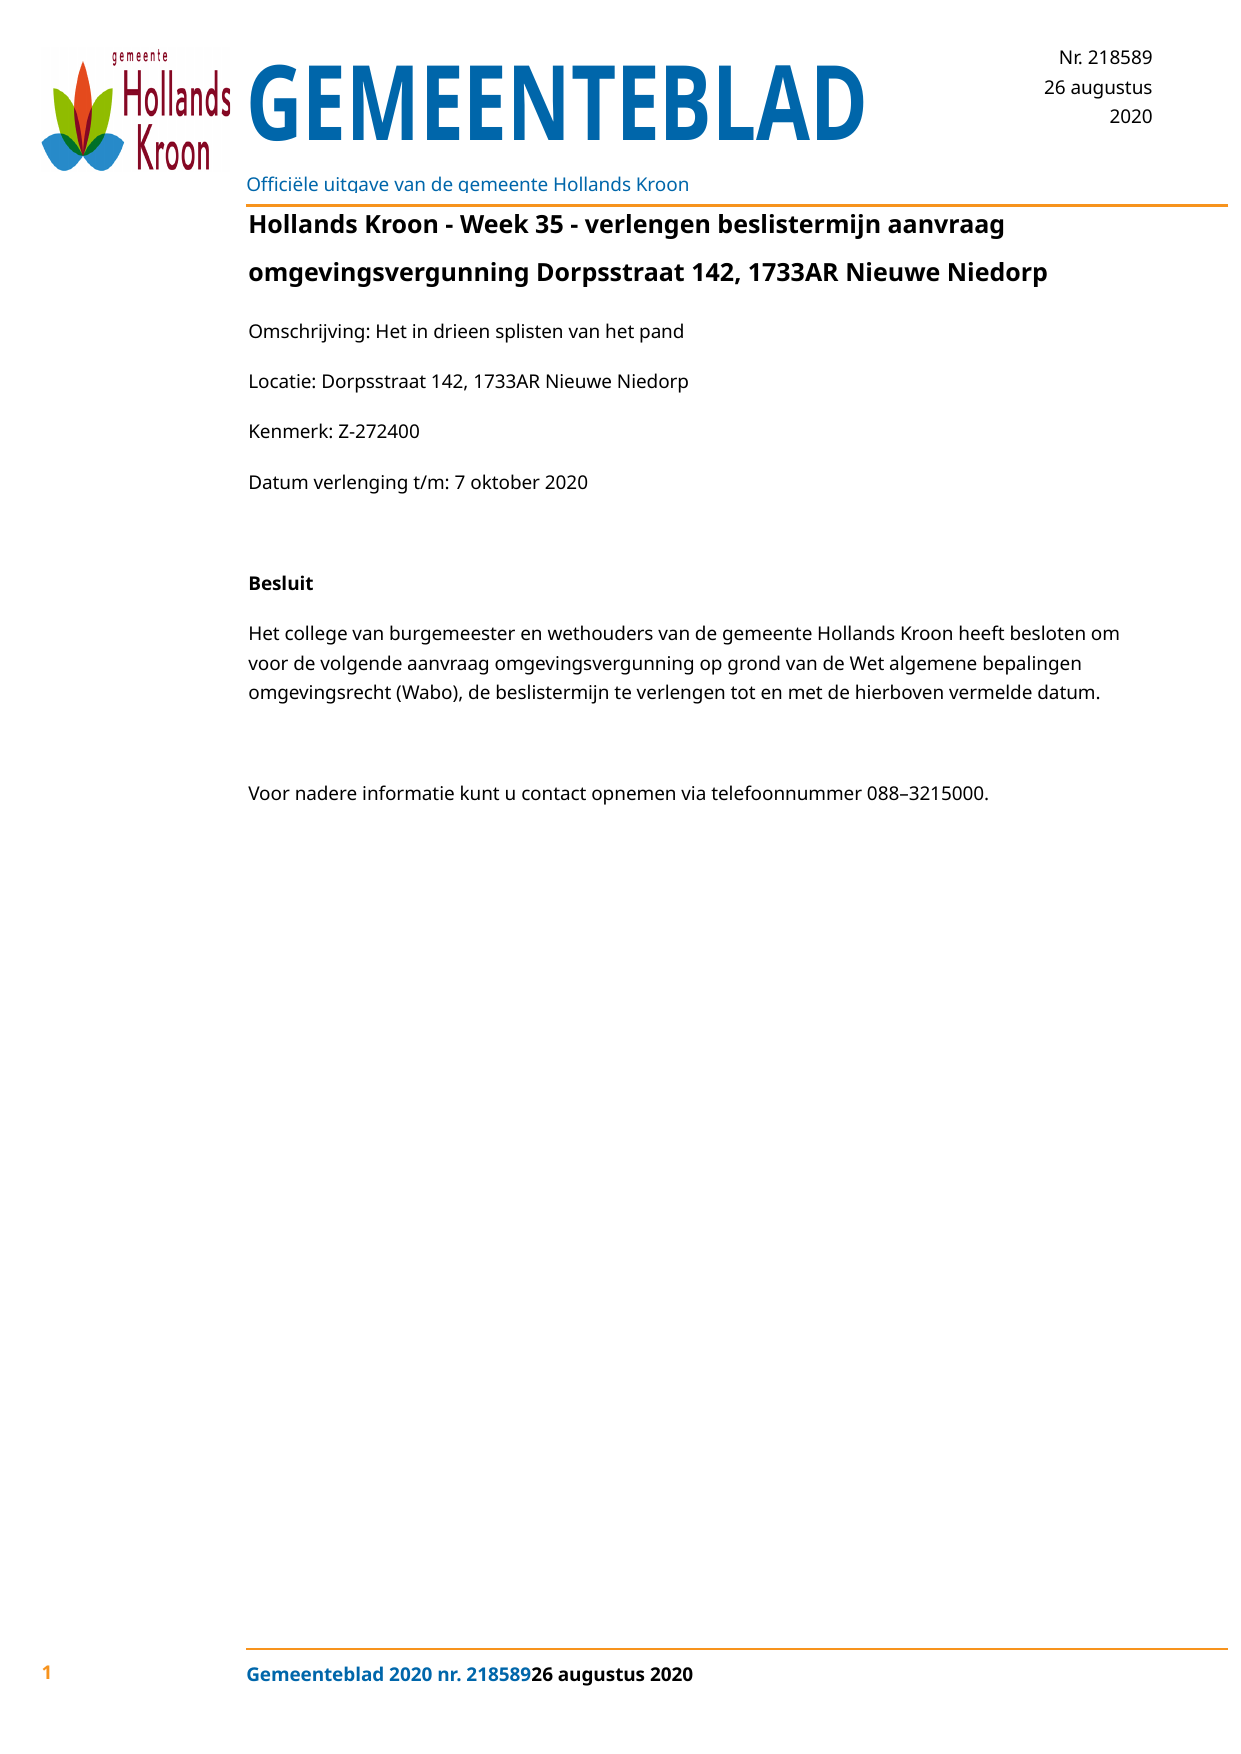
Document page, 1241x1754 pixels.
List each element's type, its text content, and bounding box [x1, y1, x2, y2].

text Voor nadere informatie kunt u contact opnemen via telefoonnummer 088–3215000. [248, 780, 1152, 806]
text Besluit [248, 570, 1152, 596]
text Locatie: Dorpsstraat 142, 1733AR Nieuwe Niedorp [248, 368, 1152, 394]
text Omschrijving: Het in drieen splisten van het pand [248, 318, 1152, 344]
text Het college van burgemeester en wethouders van de gemeente Hollands Kroon heeft besloten om voor de volgende aanvraag omgevingsvergunning op grond van de Wet algemene bepalingen omgevingsrecht (Wabo), de beslistermijn te verlengen tot en met de hierboven vermelde datum. [248, 620, 1152, 705]
text Hollands Kroon - Week 35 - verlengen beslistermijn aanvraag omgevingsvergunning Dorpsstraat 142, 1733AR Nieuwe Niedorp [248, 207, 1152, 288]
picture [41, 47, 231, 172]
text Kenmerk: Z-272400 [248, 419, 1152, 444]
text Datum verlenging t/m: 7 oktober 2020 [248, 469, 1152, 495]
